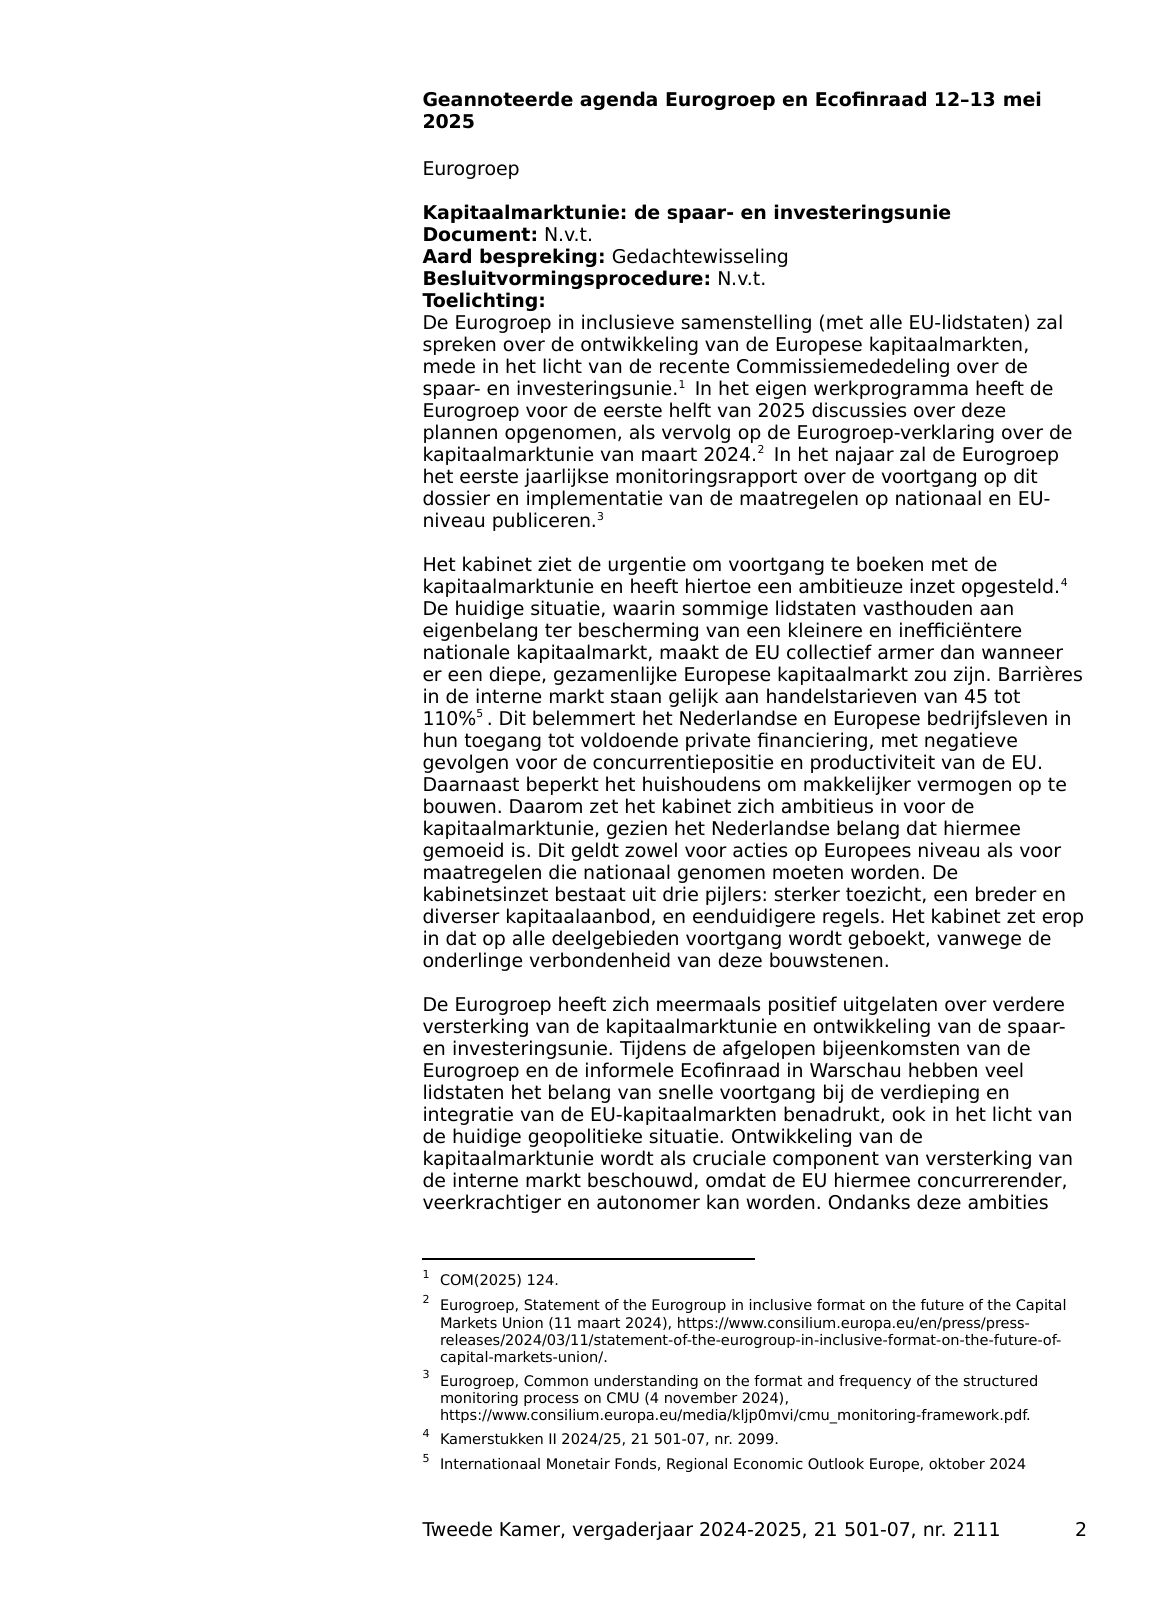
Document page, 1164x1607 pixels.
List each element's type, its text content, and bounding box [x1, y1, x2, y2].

text Besluitvormingsprocedure: N.v.t. [422, 268, 1087, 290]
text Internationaal Monetair Fonds, Regional Economic Outlook Europe, oktober 2024 [422, 1452, 1087, 1474]
text Document: N.v.t. [422, 224, 1087, 246]
text Eurogroep, Common understanding on the format and frequency of the structured monitoring process on CMU (4 november 2024), https://www.consilium.europa.eu/media/kljp0mvi/cmu_monitoring-framework.pdf. [422, 1368, 1087, 1424]
text COM(2025) 124. [422, 1268, 1087, 1290]
text Eurogroep, Statement of the Eurogroup in inclusive format on the future of the Capital Markets Union (11 maart 2024), https://www.consilium.europa.eu/en/press/press-releases/2024/03/11/statement-of-the-eurogroup-in-inclusive-format-on-the-future-of-capital-markets-union/. [422, 1293, 1087, 1366]
text Kapitaalmarktunie: de spaar- en investeringsunie [422, 202, 1087, 224]
text Toelichting: [422, 290, 1087, 312]
text Kamerstukken II 2024/25, 21 501-07, nr. 2099. [422, 1427, 1087, 1449]
text De Eurogroep in inclusieve samenstelling (met alle EU-lidstaten) zal spreken over de ontwikkeling van de Europese kapitaalmarkten, mede in het licht van de recente Commissiemededeling over de spaar- en investeringsunie. In het eigen werkprogramma heeft de Eurogroep voor de eerste helft van 2025 discussies over deze plannen opgenomen, als vervolg op de Eurogroep-verklaring over de kapitaalmarktunie van maart 2024. In het najaar zal de Eurogroep het eerste jaarlijkse monitoringsrapport over de voortgang op dit dossier en implementatie van de maatregelen op nationaal en EU-niveau publiceren. [422, 312, 1087, 532]
text Aard bespreking: Gedachtewisseling [422, 246, 1087, 268]
text Het kabinet ziet de urgentie om voortgang te boeken met de kapitaalmarktunie en heeft hiertoe een ambitieuze inzet opgesteld. De huidige situatie, waarin sommige lidstaten vasthouden aan eigenbelang ter bescherming van een kleinere en inefficiëntere nationale kapitaalmarkt, maakt de EU collectief armer dan wanneer er een diepe, gezamenlijke Europese kapitaalmarkt zou zijn. Barrières in de interne markt staan gelijk aan handelstarieven van 45 tot 110%. Dit belemmert het Nederlandse en Europese bedrijfsleven in hun toegang tot voldoende private financiering, met negatieve gevolgen voor de concurrentiepositie en productiviteit van de EU. Daarnaast beperkt het huishoudens om makkelijker vermogen op te bouwen. Daarom zet het kabinet zich ambitieus in voor de kapitaalmarktunie, gezien het Nederlandse belang dat hiermee gemoeid is. Dit geldt zowel voor acties op Europees niveau als voor maatregelen die nationaal genomen moeten worden. De kabinetsinzet bestaat uit drie pijlers: sterker toezicht, een breder en diverser kapitaalaanbod, en eenduidigere regels. Het kabinet zet erop in dat op alle deelgebieden voortgang wordt geboekt, vanwege de onderlinge verbondenheid van deze bouwstenen. [422, 554, 1087, 972]
subtitle Geannoteerde agenda Eurogroep en Ecofinraad 12–13 mei 2025 [422, 89, 1087, 133]
text De Eurogroep heeft zich meermaals positief uitgelaten over verdere versterking van de kapitaalmarktunie en ontwikkeling van de spaar- en investeringsunie. Tijdens de afgelopen bijeenkomsten van de Eurogroep en de informele Ecofinraad in Warschau hebben veel lidstaten het belang van snelle voortgang bij de verdieping en integratie van de EU-kapitaalmarkten benadrukt, ook in het licht van de huidige geopolitieke situatie. Ontwikkeling van de kapitaalmarktunie wordt als cruciale component van versterking van de interne markt beschouwd, omdat de EU hiermee concurrerender, veerkrachtiger en autonomer kan worden. Ondanks deze ambities [422, 994, 1087, 1214]
subtitle Eurogroep [422, 158, 1087, 180]
